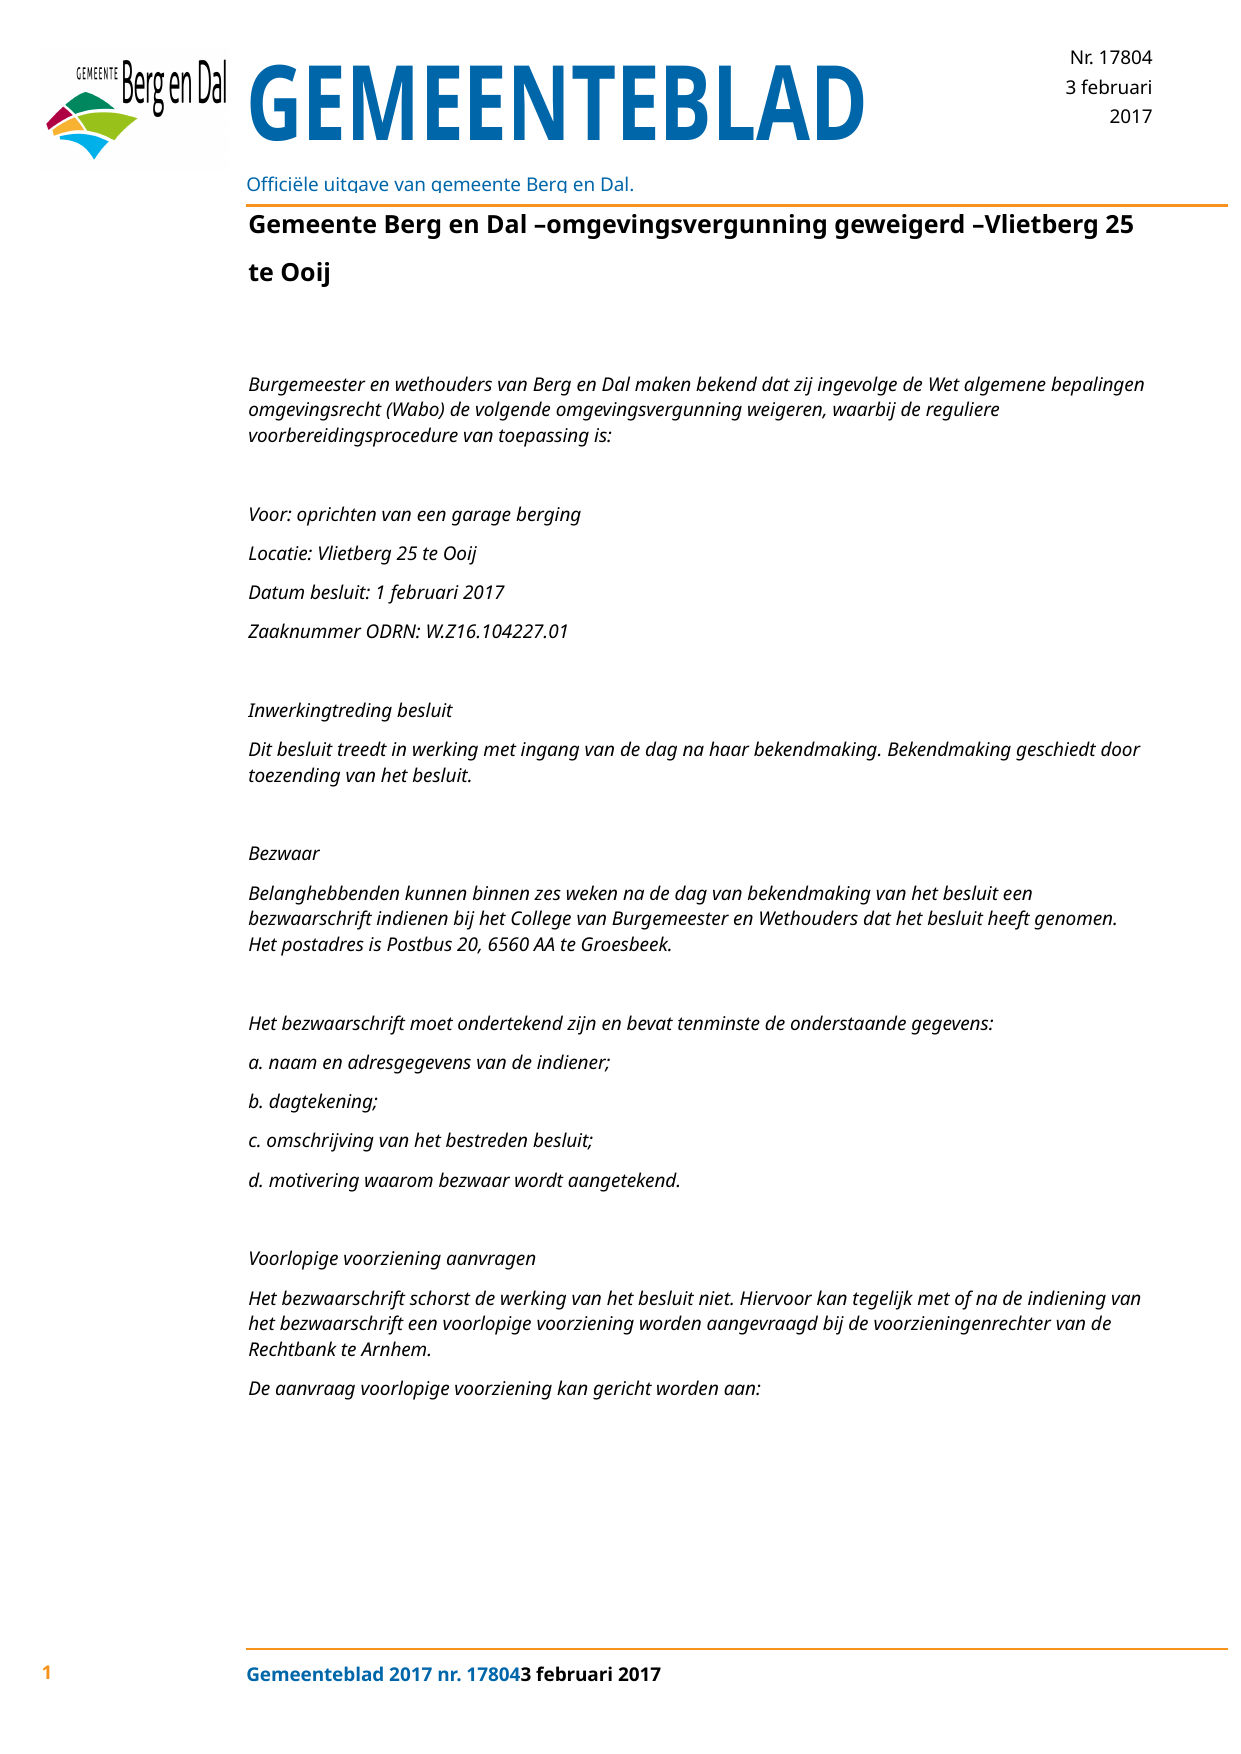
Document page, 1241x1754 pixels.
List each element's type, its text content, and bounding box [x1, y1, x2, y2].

text Zaaknummer ODRN: W.Z16.104227.01 [248, 618, 1152, 644]
text Dit besluit treedt in werking met ingang van de dag na haar bekendmaking. Bekendmaking geschiedt door toezending van het besluit. [248, 736, 1152, 788]
text Locatie: Vlietberg 25 te Ooij [248, 540, 1152, 566]
text d. motivering waarom bezwaar wordt aangetekend. [248, 1167, 1152, 1193]
text De aanvraag voorlopige voorziening kan gericht worden aan: [248, 1376, 1152, 1401]
text Datum besluit: 1 februari 2017 [248, 579, 1152, 605]
text Bezwaar [248, 841, 1152, 866]
text Burgemeester en wethouders van Berg en Dal maken bekend dat zij ingevolge de Wet algemene bepalingen omgevingsrecht (Wabo) de volgende omgevingsvergunning weigeren, waarbij de reguliere voorbereidingsprocedure van toepassing is: [248, 371, 1152, 448]
text Het bezwaarschrift schorst de werking van het besluit niet. Hiervoor kan tegelijk met of na de indiening van het bezwaarschrift een voorlopige voorziening worden aangevraagd bij de voorzieningenrechter van de Rechtbank te Arnhem. [248, 1285, 1152, 1362]
text Voor: oprichten van een garage berging [248, 501, 1152, 526]
picture [41, 47, 231, 172]
text Voorlopige voorziening aanvragen [248, 1246, 1152, 1271]
text Gemeente Berg en Dal –omgevingsvergunning geweigerd –Vlietberg 25 te Ooij [248, 207, 1152, 288]
text Belanghebbenden kunnen binnen zes weken na de dag van bekendmaking van het besluit een bezwaarschrift indienen bij het College van Burgemeester en Wethouders dat het besluit heeft genomen. Het postadres is Postbus 20, 6560 AA te Groesbeek. [248, 880, 1152, 957]
text Inwerkingtreding besluit [248, 697, 1152, 723]
text b. dagtekening; [248, 1088, 1152, 1114]
text c. omschrijving van het bestreden besluit; [248, 1128, 1152, 1153]
text a. naam en adresgegevens van de indiener; [248, 1049, 1152, 1075]
text Het bezwaarschrift moet ondertekend zijn en bevat tenminste de onderstaande gegevens: [248, 1010, 1152, 1036]
